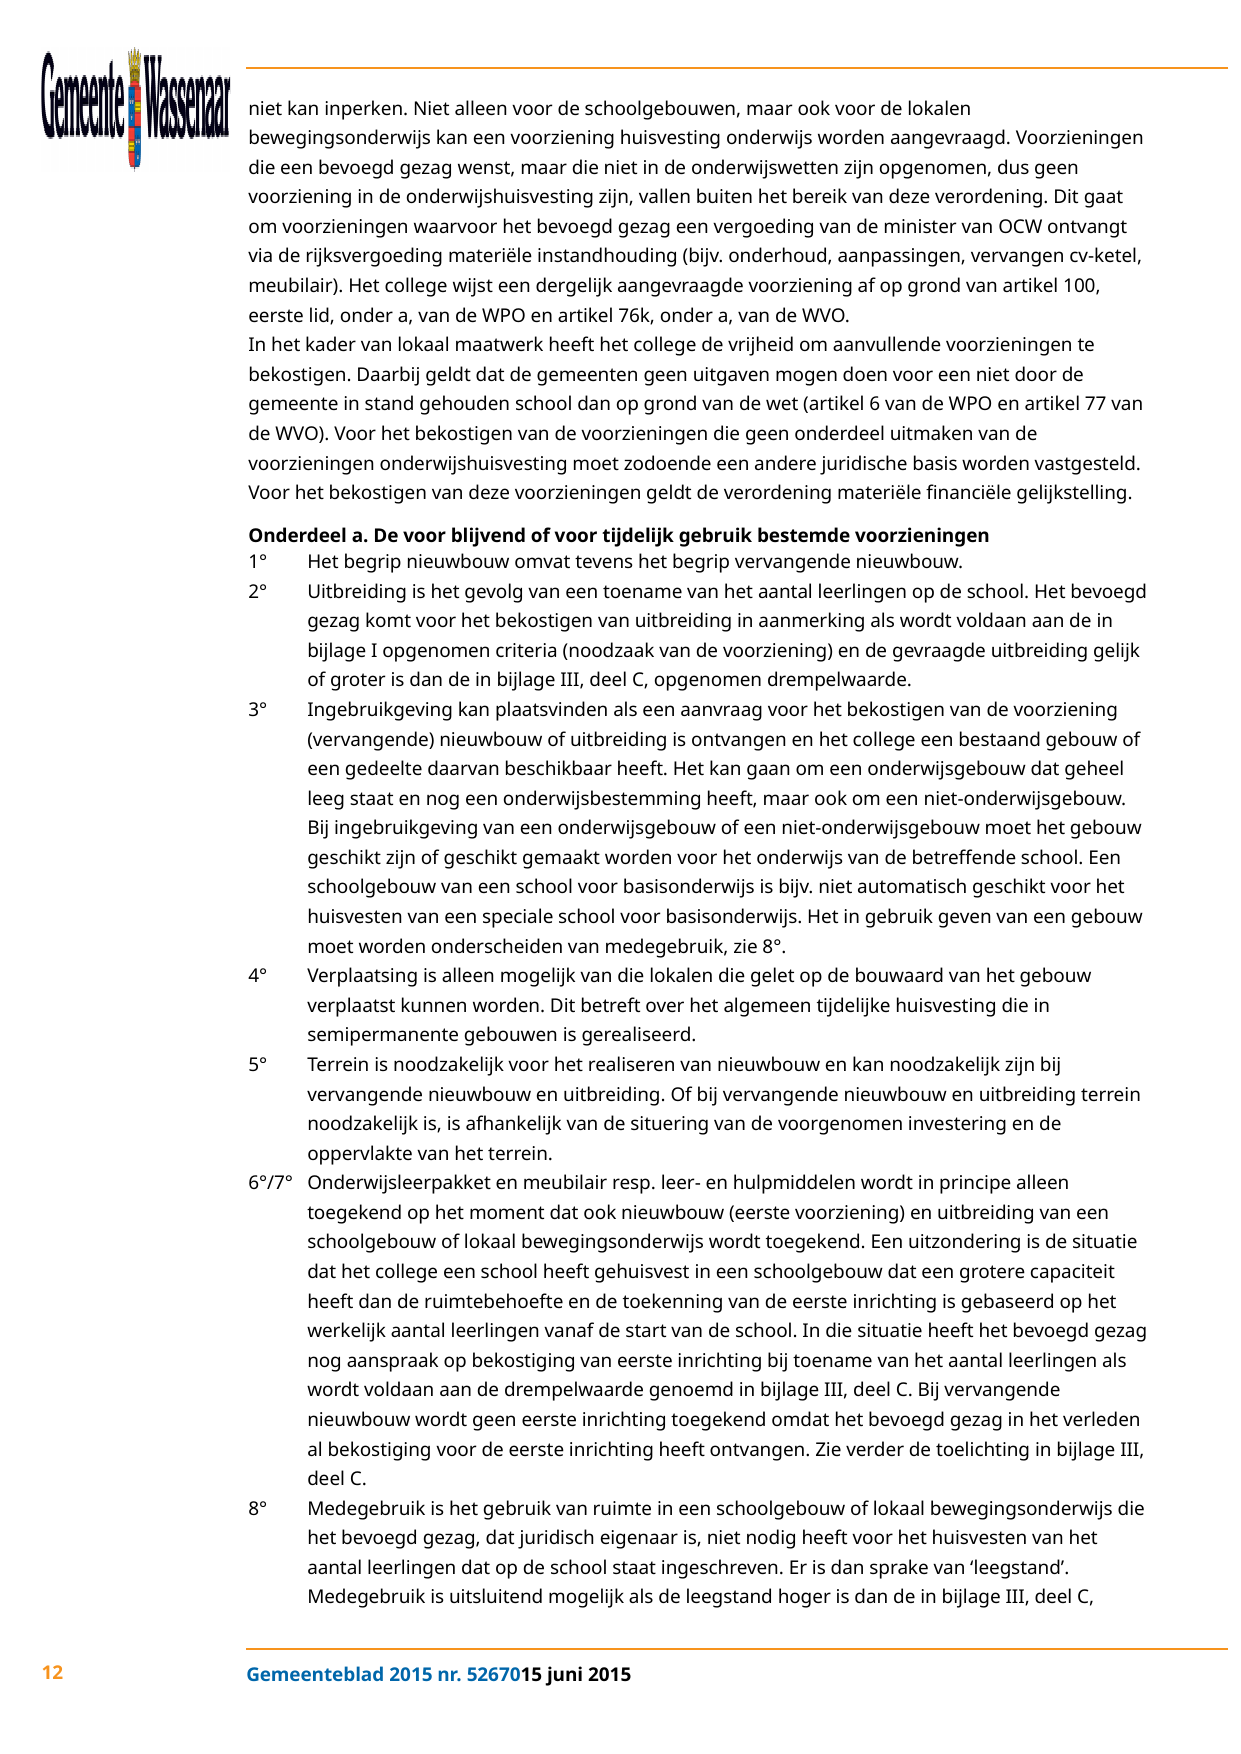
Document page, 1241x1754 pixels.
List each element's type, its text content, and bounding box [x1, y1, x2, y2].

list Verplaatsing is alleen mogelijk van die lokalen die gelet op de bouwaard van het gebouw verplaatst kunnen worden. Dit betreft over het algemeen tijdelijke huisvesting die in semipermanente gebouwen is gerealiseerd. [248, 962, 1152, 1047]
text In het kader van lokaal maatwerk heeft het college de vrijheid om aanvullende voorzieningen te bekostigen. Daarbij geldt dat de gemeenten geen uitgaven mogen doen voor een niet door de gemeente in stand gehouden school dan op grond van de wet (artikel 6 van de WPO en artikel 77 van de WVO). Voor het bekostigen van de voorzieningen die geen onderdeel uitmaken van de voorzieningen onderwijshuisvesting moet zodoende een andere juridische basis worden vastgesteld. Voor het bekostigen van deze voorzieningen geldt de verordening materiële financiële gelijkstelling. [248, 331, 1152, 505]
list Uitbreiding is het gevolg van een toename van het aantal leerlingen op de school. Het bevoegd gezag komt voor het bekostigen van uitbreiding in aanmerking als wordt voldaan aan de in bijlage I opgenomen criteria (noodzaak van de voorziening) en de gevraagde uitbreiding gelijk of groter is dan de in bijlage III, deel C, opgenomen drempelwaarde. [248, 578, 1152, 692]
list Terrein is noodzakelijk voor het realiseren van nieuwbouw en kan noodzakelijk zijn bij vervangende nieuwbouw en uitbreiding. Of bij vervangende nieuwbouw en uitbreiding terrein noodzakelijk is, is afhankelijk van de situering van de voorgenomen investering en de oppervlakte van het terrein. [248, 1051, 1152, 1166]
list Het begrip nieuwbouw omvat tevens het begrip vervangende nieuwbouw. [248, 548, 1152, 574]
list Ingebruikgeving kan plaatsvinden als een aanvraag voor het bekostigen van de voorziening (vervangende) nieuwbouw of uitbreiding is ontvangen en het college een bestaand gebouw of een gedeelte daarvan beschikbaar heeft. Het kan gaan om een onderwijsgebouw dat geheel leeg staat en nog een onderwijsbestemming heeft, maar ook om een niet-onderwijsgebouw. Bij ingebruikgeving van een onderwijsgebouw of een niet-onderwijsgebouw moet het gebouw geschikt zijn of geschikt gemaakt worden voor het onderwijs van de betreffende school. Een schoolgebouw van een school voor basisonderwijs is bijv. niet automatisch geschikt voor het huisvesten van een speciale school voor basisonderwijs. Het in gebruik geven van een gebouw moet worden onderscheiden van medegebruik, zie 8°. [248, 696, 1152, 958]
list Medegebruik is het gebruik van ruimte in een schoolgebouw of lokaal bewegingsonderwijs die het bevoegd gezag, dat juridisch eigenaar is, niet nodig heeft voor het huisvesten van het aantal leerlingen dat op de school staat ingeschreven. Er is dan sprake van ‘leegstand’. Medegebruik is uitsluitend mogelijk als de leegstand hoger is dan de in bijlage III, deel C, [248, 1495, 1152, 1609]
picture [41, 47, 231, 172]
text Onderdeel a. De voor blijvend of voor tijdelijk gebruik bestemde voorzieningen [248, 522, 1152, 548]
text niet kan inperken. Niet alleen voor de schoolgebouwen, maar ook voor de lokalen bewegingsonderwijs kan een voorziening huisvesting onderwijs worden aangevraagd. Voorzieningen die een bevoegd gezag wenst, maar die niet in de onderwijswetten zijn opgenomen, dus geen voorziening in de onderwijshuisvesting zijn, vallen buiten het bereik van deze verordening. Dit gaat om voorzieningen waarvoor het bevoegd gezag een vergoeding van de minister van OCW ontvangt via de rijksvergoeding materiële instandhouding (bijv. onderhoud, aanpassingen, vervangen cv-ketel, meubilair). Het college wijst een dergelijk aangevraagde voorziening af op grond van artikel 100, eerste lid, onder a, van de WPO en artikel 76k, onder a, van de WVO. [248, 95, 1152, 328]
list Onderwijsleerpakket en meubilair resp. leer- en hulpmiddelen wordt in principe alleen toegekend op het moment dat ook nieuwbouw (eerste voorziening) en uitbreiding van een schoolgebouw of lokaal bewegingsonderwijs wordt toegekend. Een uitzondering is de situatie dat het college een school heeft gehuisvest in een schoolgebouw dat een grotere capaciteit heeft dan de ruimtebehoefte en de toekenning van de eerste inrichting is gebaseerd op het werkelijk aantal leerlingen vanaf de start van de school. In die situatie heeft het bevoegd gezag nog aanspraak op bekostiging van eerste inrichting bij toename van het aantal leerlingen als wordt voldaan aan de drempelwaarde genoemd in bijlage III, deel C. Bij vervangende nieuwbouw wordt geen eerste inrichting toegekend omdat het bevoegd gezag in het verleden al bekostiging voor de eerste inrichting heeft ontvangen. Zie verder de toelichting in bijlage III, deel C. [248, 1169, 1152, 1491]
